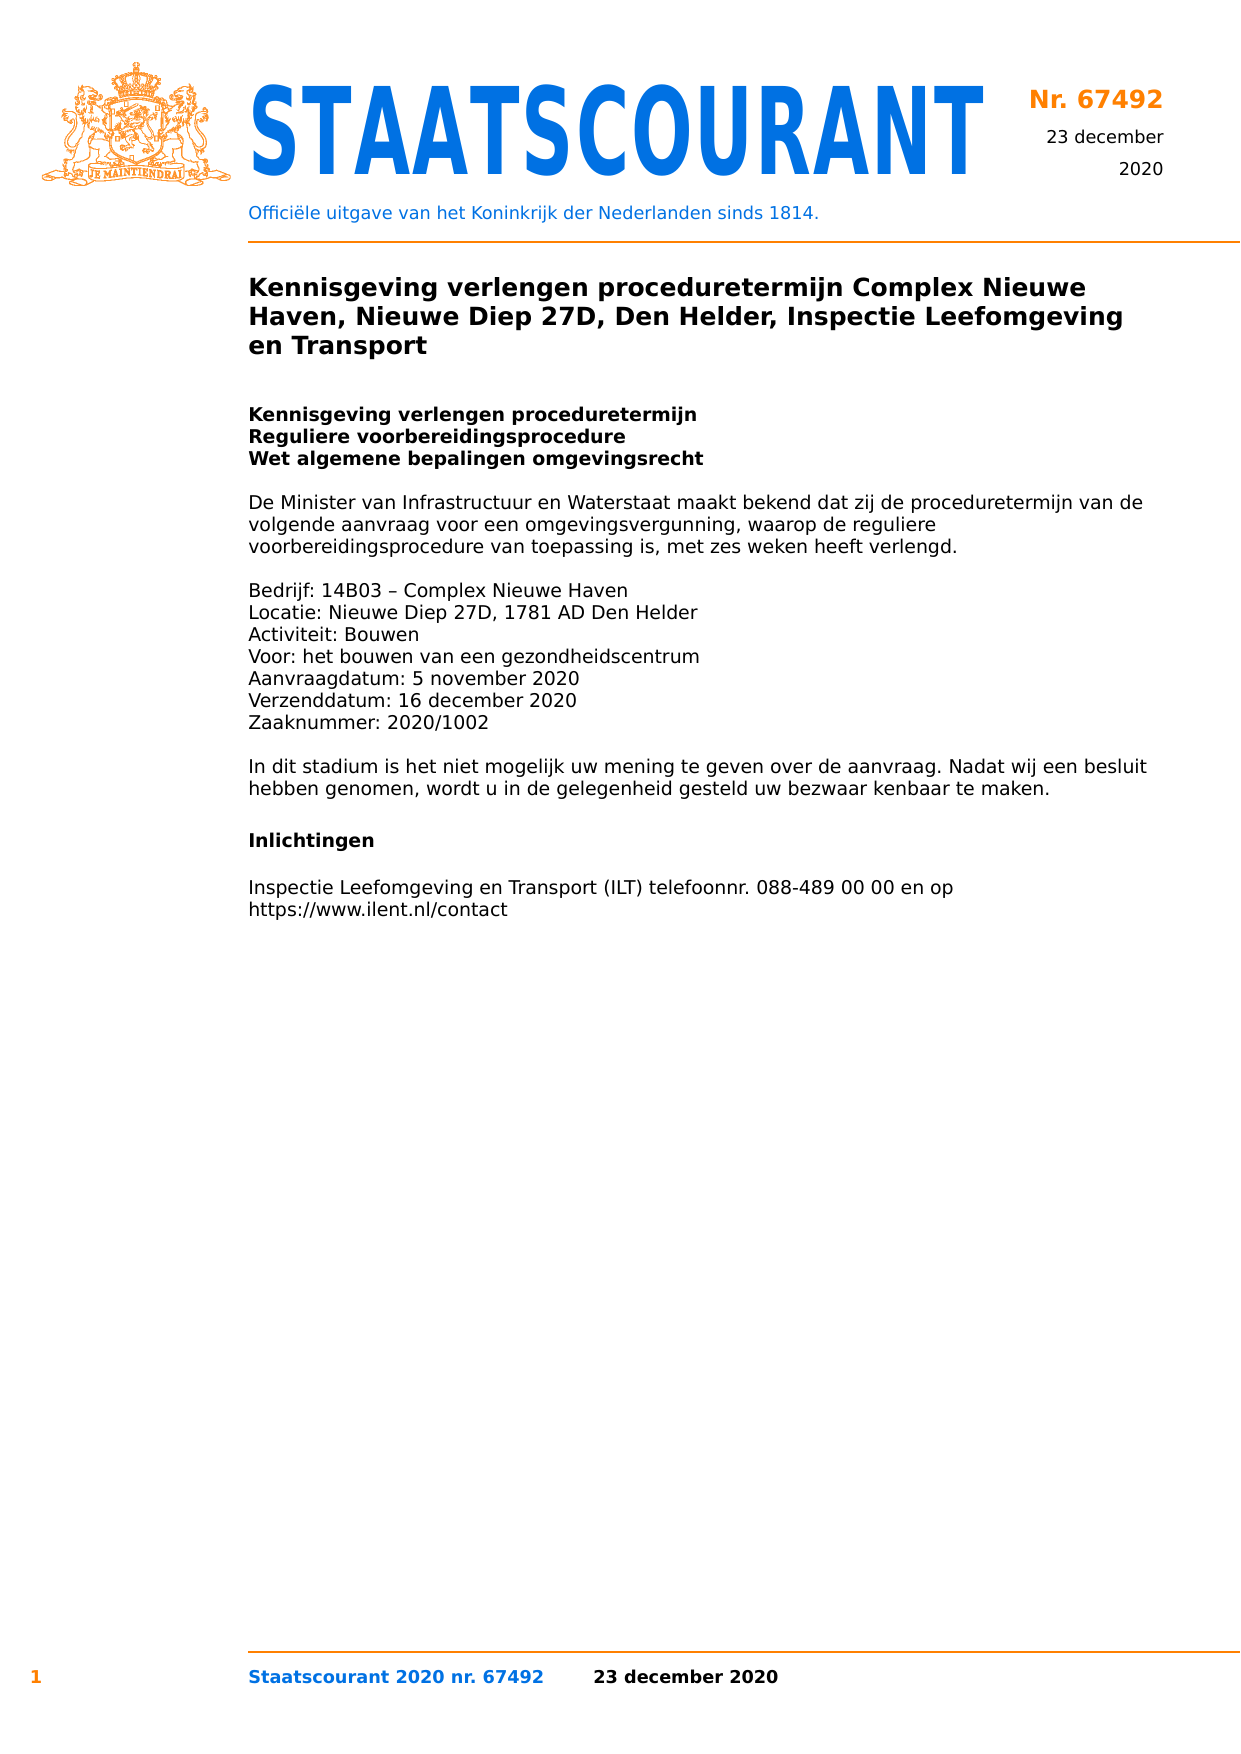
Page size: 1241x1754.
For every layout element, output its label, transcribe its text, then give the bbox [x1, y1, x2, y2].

table_cell 23 december [998, 121, 1240, 153]
text In dit stadium is het niet mogelijk uw mening te geven over de aanvraag. Nadat wij een besluit hebben genomen, wordt u in de gelegenheid gesteld uw bezwaar kenbaar te maken. [248, 756, 1163, 799]
picture [41, 62, 231, 186]
text Zaaknummer: 2020/1002 [248, 712, 1163, 734]
table_header Nr. 67492 [998, 62, 1240, 121]
subtitle Inlichtingen [248, 829, 1163, 852]
text Verzenddatum: 16 december 2020 [248, 690, 1163, 712]
table_header [25, 62, 248, 241]
text De Minister van Infrastructuur en Waterstaat maakt bekend dat zij de proceduretermijn van de volgende aanvraag voor een omgevingsvergunning, waarop de reguliere voorbereidingsprocedure van toepassing is, met zes weken heeft verlengd. [248, 492, 1163, 558]
text Bedrijf: 14B03 – Complex Nieuwe Haven [248, 580, 1163, 602]
table_cell Officiële uitgave van het Koninkrijk der Nederlanden sinds 1814. [248, 203, 1240, 241]
text Activiteit: Bouwen [248, 624, 1163, 646]
text Inspectie Leefomgeving en Transport (ILT) telefoonnr. 088-489 00 00 en op https://www.ilent.nl/contact [248, 877, 1163, 921]
table_cell 2020 [998, 153, 1240, 203]
text Aanvraagdatum: 5 november 2020 [248, 668, 1163, 690]
text Locatie: Nieuwe Diep 27D, 1781 AD Den Helder [248, 602, 1163, 624]
text Reguliere voorbereidingsprocedure [248, 426, 1163, 448]
subtitle Kennisgeving verlengen proceduretermijn Complex Nieuwe Haven, Nieuwe Diep 27D, Den Helder, Inspectie Leefomgeving en Transport [248, 273, 1163, 361]
text Wet algemene bepalingen omgevingsrecht [248, 448, 1163, 470]
text Voor: het bouwen van een gezondheidscentrum [248, 646, 1163, 668]
text Kennisgeving verlengen proceduretermijn [248, 404, 1163, 426]
table_header STAATSCOURANT [248, 62, 998, 203]
